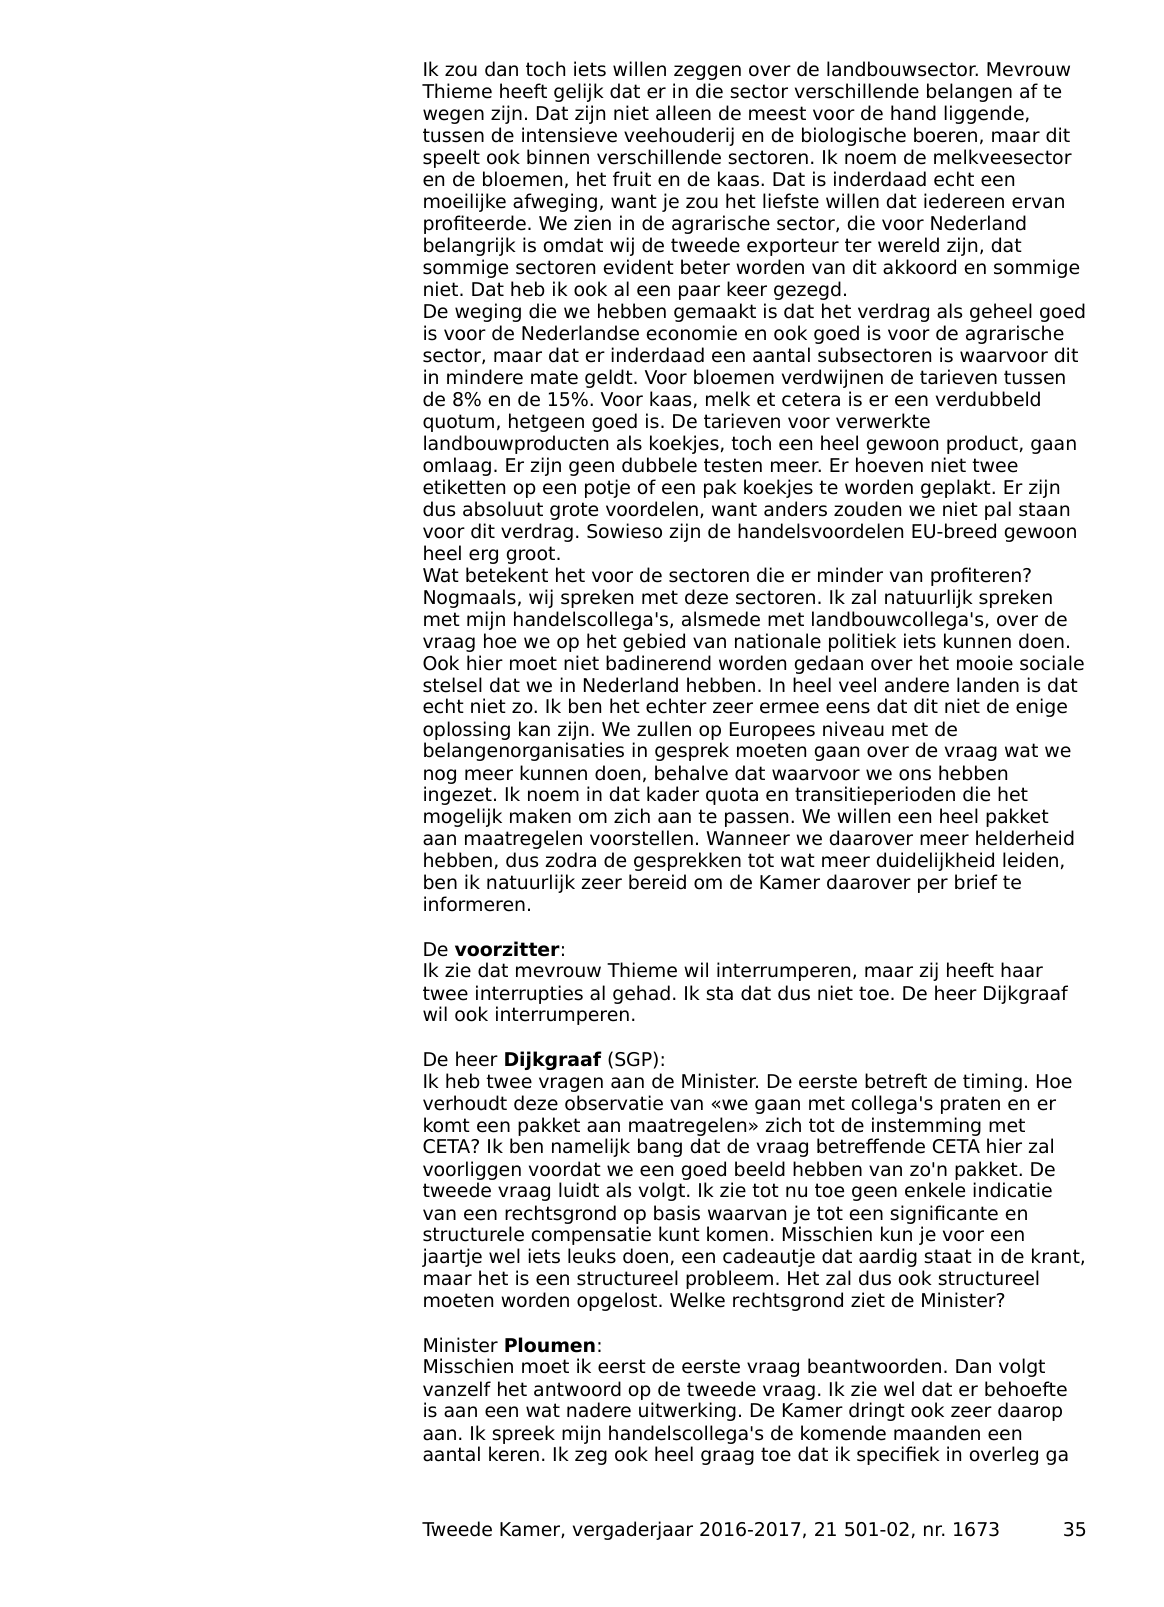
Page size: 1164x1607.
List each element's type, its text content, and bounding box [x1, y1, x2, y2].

text De weging die we hebben gemaakt is dat het verdrag als geheel goed is voor de Nederlandse economie en ook goed is voor de agrarische sector, maar dat er inderdaad een aantal subsectoren is waarvoor dit in mindere mate geldt. Voor bloemen verdwijnen de tarieven tussen de 8% en de 15%. Voor kaas, melk et cetera is er een verdubbeld quotum, hetgeen goed is. De tarieven voor verwerkte landbouwproducten als koekjes, toch een heel gewoon product, gaan omlaag. Er zijn geen dubbele testen meer. Er hoeven niet twee etiketten op een potje of een pak koekjes te worden geplakt. Er zijn dus absoluut grote voordelen, want anders zouden we niet pal staan voor dit verdrag. Sowieso zijn de handelsvoordelen EU-breed gewoon heel erg groot. [422, 301, 1087, 564]
text Misschien moet ik eerst de eerste vraag beantwoorden. Dan volgt vanzelf het antwoord op de tweede vraag. Ik zie wel dat er behoefte is aan een wat nadere uitwerking. De Kamer dringt ook zeer daarop aan. Ik spreek mijn handelscollega's de komende maanden een aantal keren. Ik zeg ook heel graag toe dat ik specifiek in overleg ga [422, 1356, 1087, 1466]
text Ik zie dat mevrouw Thieme wil interrumperen, maar zij heeft haar twee interrupties al gehad. Ik sta dat dus niet toe. De heer Dijkgraaf wil ook interrumperen. [422, 960, 1087, 1026]
text Minister Ploumen: [422, 1334, 1087, 1356]
text Ik heb twee vragen aan de Minister. De eerste betreft de timing. Hoe verhoudt deze observatie van «we gaan met collega's praten en er komt een pakket aan maatregelen» zich tot de instemming met CETA? Ik ben namelijk bang dat de vraag betreffende CETA hier zal voorliggen voordat we een goed beeld hebben van zo'n pakket. De tweede vraag luidt als volgt. Ik zie tot nu toe geen enkele indicatie van een rechtsgrond op basis waarvan je tot een significante en structurele compensatie kunt komen. Misschien kun je voor een jaartje wel iets leuks doen, een cadeautje dat aardig staat in de krant, maar het is een structureel probleem. Het zal dus ook structureel moeten worden opgelost. Welke rechtsgrond ziet de Minister? [422, 1071, 1087, 1312]
text De voorzitter: [422, 938, 1087, 960]
text Wat betekent het voor de sectoren die er minder van profiteren? Nogmaals, wij spreken met deze sectoren. Ik zal natuurlijk spreken met mijn handelscollega's, alsmede met landbouwcollega's, over de vraag hoe we op het gebied van nationale politiek iets kunnen doen. Ook hier moet niet badinerend worden gedaan over het mooie sociale stelsel dat we in Nederland hebben. In heel veel andere landen is dat echt niet zo. Ik ben het echter zeer ermee eens dat dit niet de enige oplossing kan zijn. We zullen op Europees niveau met de belangenorganisaties in gesprek moeten gaan over de vraag wat we nog meer kunnen doen, behalve dat waarvoor we ons hebben ingezet. Ik noem in dat kader quota en transitieperioden die het mogelijk maken om zich aan te passen. We willen een heel pakket aan maatregelen voorstellen. Wanneer we daarover meer helderheid hebben, dus zodra de gesprekken tot wat meer duidelijkheid leiden, ben ik natuurlijk zeer bereid om de Kamer daarover per brief te informeren. [422, 564, 1087, 916]
text Ik zou dan toch iets willen zeggen over de landbouwsector. Mevrouw Thieme heeft gelijk dat er in die sector verschillende belangen af te wegen zijn. Dat zijn niet alleen de meest voor de hand liggende, tussen de intensieve veehouderij en de biologische boeren, maar dit speelt ook binnen verschillende sectoren. Ik noem de melkveesector en de bloemen, het fruit en de kaas. Dat is inderdaad echt een moeilijke afweging, want je zou het liefste willen dat iedereen ervan profiteerde. We zien in de agrarische sector, die voor Nederland belangrijk is omdat wij de tweede exporteur ter wereld zijn, dat sommige sectoren evident beter worden van dit akkoord en sommige niet. Dat heb ik ook al een paar keer gezegd. [422, 59, 1087, 301]
text De heer Dijkgraaf (SGP): [422, 1048, 1087, 1071]
